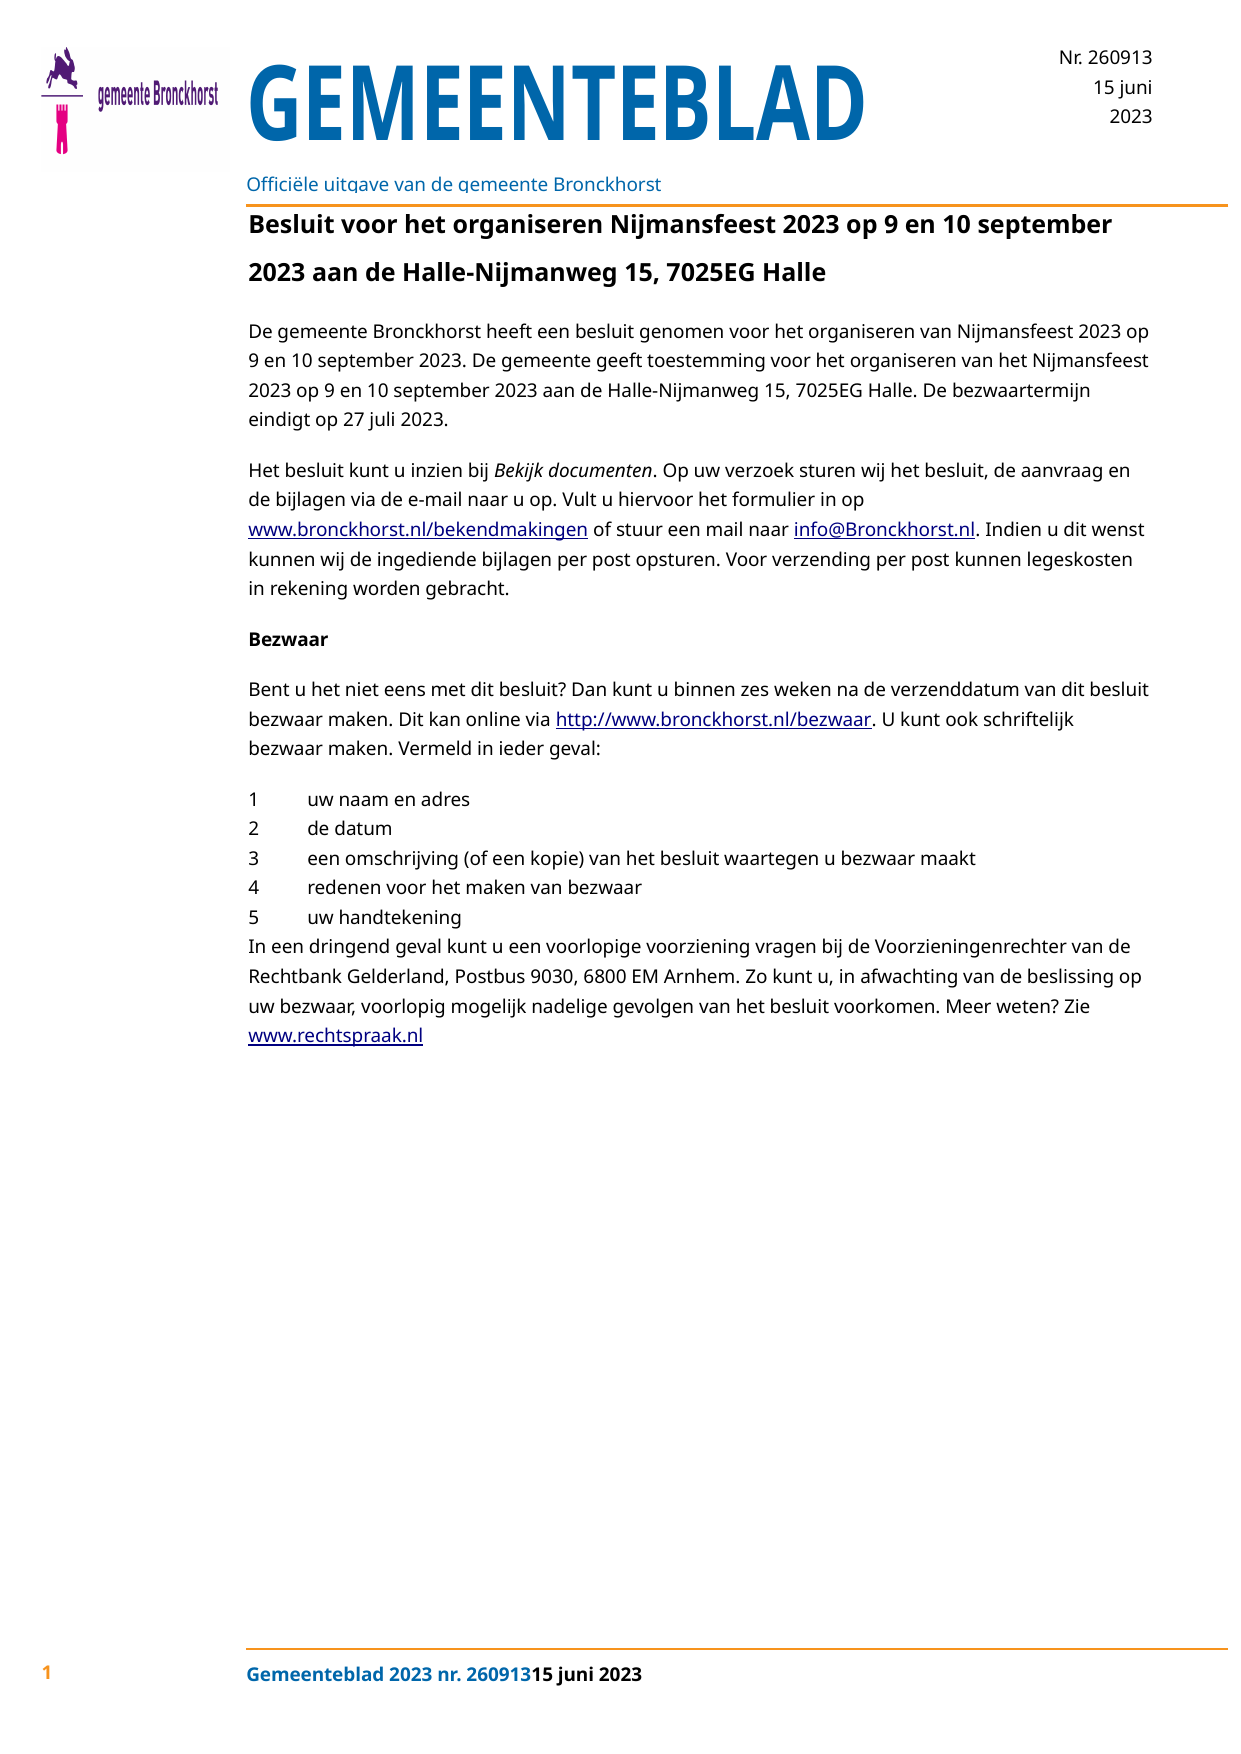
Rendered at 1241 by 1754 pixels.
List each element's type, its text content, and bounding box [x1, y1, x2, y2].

picture [41, 47, 231, 172]
list uw naam en adres [248, 786, 1152, 812]
list uw handtekening [248, 904, 1152, 930]
text Bezwaar [248, 626, 1152, 652]
text Het besluit kunt u inzien bij Bekijk documenten. Op uw verzoek sturen wij het besluit, de aanvraag en de bijlagen via de e-mail naar u op. Vult u hiervoor het formulier in op www.bronckhorst.nl/bekendmakingen of stuur een mail naar info@Bronckhorst.nl. Indien u dit wenst kunnen wij de ingediende bijlagen per post opsturen. Voor verzending per post kunnen legeskosten in rekening worden gebracht. [248, 457, 1152, 601]
list redenen voor het maken van bezwaar [248, 874, 1152, 900]
list de datum [248, 815, 1152, 841]
list een omschrijving (of een kopie) van het besluit waartegen u bezwaar maakt [248, 845, 1152, 871]
text Besluit voor het organiseren Nijmansfeest 2023 op 9 en 10 september 2023 aan de Halle-Nijmanweg 15, 7025EG Halle [248, 207, 1152, 288]
text In een dringend geval kunt u een voorlopige voorziening vragen bij de Voorzieningenrechter van de Rechtbank Gelderland, Postbus 9030, 6800 EM Arnhem. Zo kunt u, in afwachting van de beslissing op uw bezwaar, voorlopig mogelijk nadelige gevolgen van het besluit voorkomen. Meer weten? Zie www.rechtspraak.nl [248, 934, 1152, 1048]
text Bent u het niet eens met dit besluit? Dan kunt u binnen zes weken na de verzenddatum van dit besluit bezwaar maken. Dit kan online via http://www.bronckhorst.nl/bezwaar. U kunt ook schriftelijk bezwaar maken. Vermeld in ieder geval: [248, 676, 1152, 761]
text De gemeente Bronckhorst heeft een besluit genomen voor het organiseren van Nijmansfeest 2023 op 9 en 10 september 2023. De gemeente geeft toestemming voor het organiseren van het Nijmansfeest 2023 op 9 en 10 september 2023 aan de Halle-Nijmanweg 15, 7025EG Halle. De bezwaartermijn eindigt op 27 juli 2023. [248, 318, 1152, 432]
